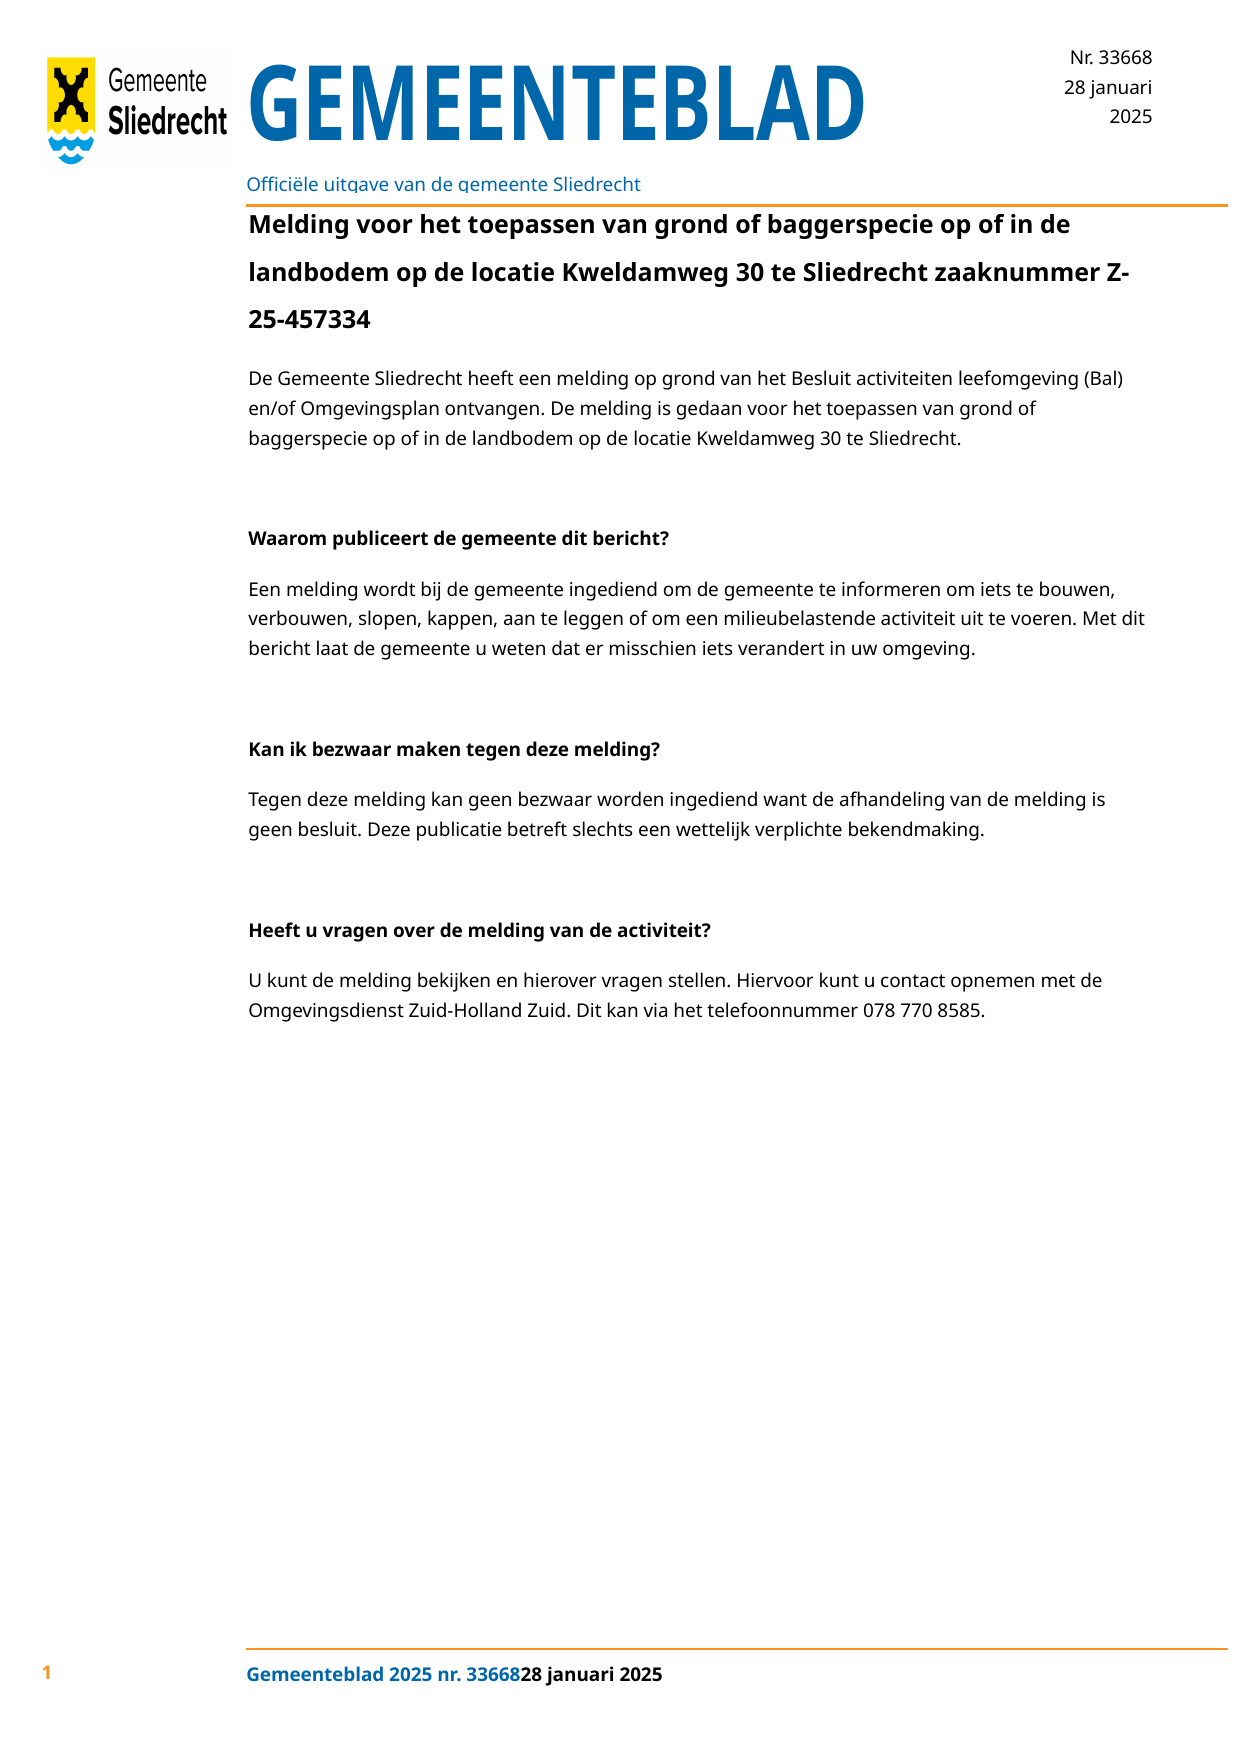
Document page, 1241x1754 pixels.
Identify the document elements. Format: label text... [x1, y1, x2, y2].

text Heeft u vragen over de melding van de activiteit? [248, 917, 1152, 942]
text Waarom publiceert de gemeente dit bericht? [248, 526, 1152, 551]
text De Gemeente Sliedrecht heeft een melding op grond van het Besluit activiteiten leefomgeving (Bal) en/of Omgevingsplan ontvangen. De melding is gedaan voor het toepassen van grond of baggerspecie op of in de landbodem op de locatie Kweldamweg 30 te Sliedrecht. [248, 366, 1152, 450]
text Kan ik bezwaar maken tegen deze melding? [248, 736, 1152, 762]
text Tegen deze melding kan geen bezwaar worden ingediend want de afhandeling van de melding is geen besluit. Deze publicatie betreft slechts een wettelijk verplichte bekendmaking. [248, 786, 1152, 842]
picture [41, 47, 231, 172]
text Melding voor het toepassen van grond of baggerspecie op of in de landbodem op de locatie Kweldamweg 30 te Sliedrecht zaaknummer Z-25-457334 [248, 207, 1152, 336]
text Een melding wordt bij de gemeente ingediend om de gemeente te informeren om iets te bouwen, verbouwen, slopen, kappen, aan te leggen of om een milieubelastende activiteit uit te voeren. Met dit bericht laat de gemeente u weten dat er misschien iets verandert in uw omgeving. [248, 576, 1152, 661]
text U kunt de melding bekijken en hierover vragen stellen. Hiervoor kunt u contact opnemen met de Omgevingsdienst Zuid-Holland Zuid. Dit kan via het telefoonnummer 078 770 8585. [248, 967, 1152, 1022]
